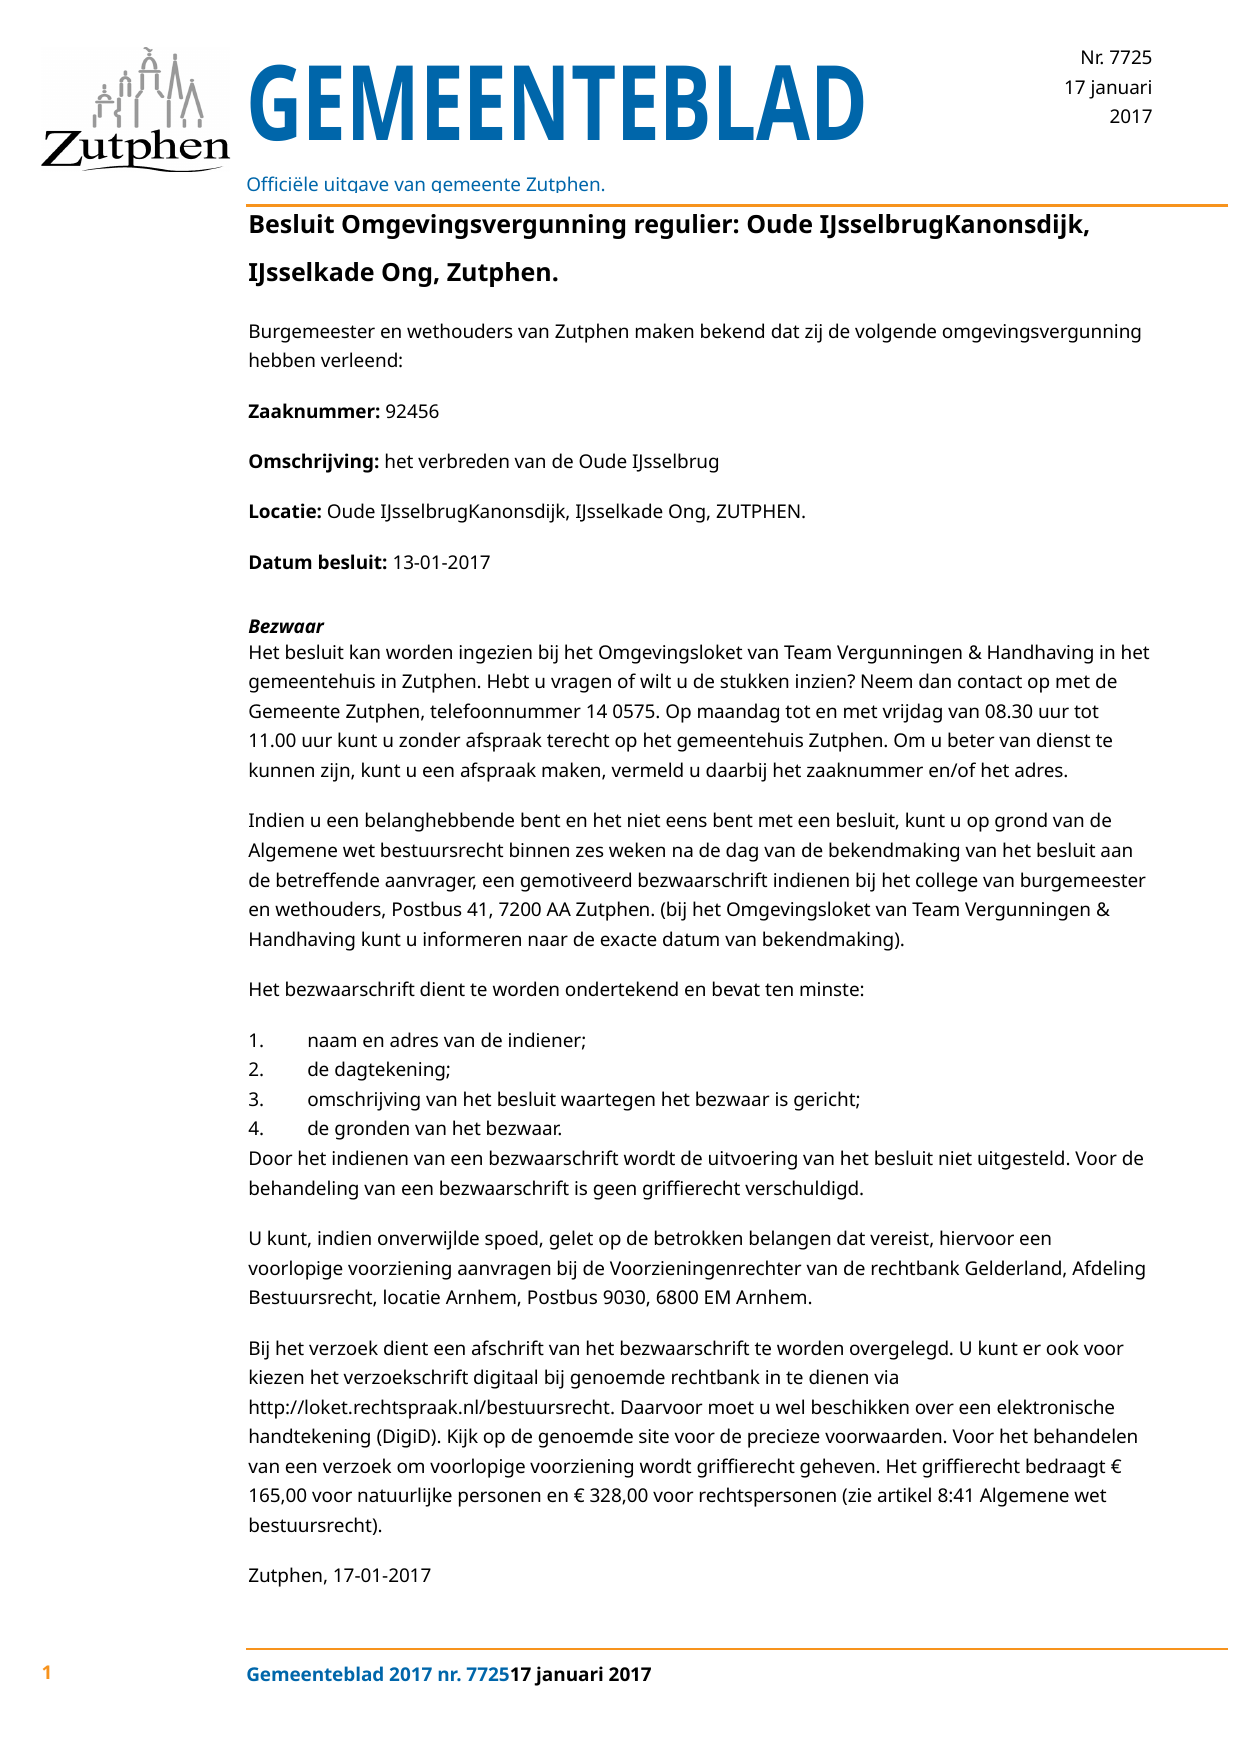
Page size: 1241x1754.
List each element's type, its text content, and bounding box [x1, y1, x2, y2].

text Het besluit kan worden ingezien bij het Omgevingsloket van Team Vergunningen & Handhaving in het gemeentehuis in Zutphen. Hebt u vragen of wilt u de stukken inzien? Neem dan contact op met de Gemeente Zutphen, telefoonnummer 14 0575. Op maandag tot en met vrijdag van 08.30 uur tot 11.00 uur kunt u zonder afspraak terecht op het gemeentehuis Zutphen. Om u beter van dienst te kunnen zijn, kunt u een afspraak maken, vermeld u daarbij het zaaknummer en/of het adres. [248, 639, 1152, 783]
text Datum besluit: 13-01-2017 [248, 549, 1152, 575]
text Omschrijving: het verbreden van de Oude IJsselbrug [248, 448, 1152, 474]
text U kunt, indien onverwijlde spoed, gelet op de betrokken belangen dat vereist, hiervoor een voorlopige voorziening aanvragen bij de Voorzieningenrechter van de rechtbank Gelderland, Afdeling Bestuursrecht, locatie Arnhem, Postbus 9030, 6800 EM Arnhem. [248, 1225, 1152, 1310]
text Bij het verzoek dient een afschrift van het bezwaarschrift te worden overgelegd. U kunt er ook voor kiezen het verzoekschrift digitaal bij genoemde rechtbank in te dienen via http://loket.rechtspraak.nl/bestuursrecht. Daarvoor moet u wel beschikken over een elektronische handtekening (DigiD). Kijk op de genoemde site voor de precieze voorwaarden. Voor het behandelen van een verzoek om voorlopige voorziening wordt griffierecht geheven. Het griffierecht bedraagt € 165,00 voor natuurlijke personen en € 328,00 voor rechtspersonen (zie artikel 8:41 Algemene wet bestuursrecht). [248, 1335, 1152, 1538]
text Zutphen, 17-01-2017 [248, 1563, 1152, 1588]
text Locatie: Oude IJsselbrugKanonsdijk, IJsselkade Ong, ZUTPHEN. [248, 499, 1152, 524]
text Besluit Omgevingsvergunning regulier: Oude IJsselbrugKanonsdijk, IJsselkade Ong, Zutphen. [248, 207, 1152, 288]
text Burgemeester en wethouders van Zutphen maken bekend dat zij de volgende omgevingsvergunning hebben verleend: [248, 318, 1152, 373]
picture [41, 47, 231, 172]
text Het bezwaarschrift dient te worden ondertekend en bevat ten minste: [248, 976, 1152, 1002]
list de dagtekening; [248, 1056, 1152, 1082]
text Door het indienen van een bezwaarschrift wordt de uitvoering van het besluit niet uitgesteld. Voor de behandeling van een bezwaarschrift is geen griffierecht verschuldigd. [248, 1145, 1152, 1200]
list naam en adres van de indiener; [248, 1027, 1152, 1052]
text Zaaknummer: 92456 [248, 398, 1152, 424]
text Bezwaar [248, 613, 1152, 639]
list omschrijving van het besluit waartegen het bezwaar is gericht; [248, 1086, 1152, 1112]
list de gronden van het bezwaar. [248, 1116, 1152, 1141]
text Indien u een belanghebbende bent en het niet eens bent met een besluit, kunt u op grond van de Algemene wet bestuursrecht binnen zes weken na de dag van de bekendmaking van het besluit aan de betreffende aanvrager, een gemotiveerd bezwaarschrift indienen bij het college van burgemeester en wethouders, Postbus 41, 7200 AA Zutphen. (bij het Omgevingsloket van Team Vergunningen & Handhaving kunt u informeren naar de exacte datum van bekendmaking). [248, 808, 1152, 952]
